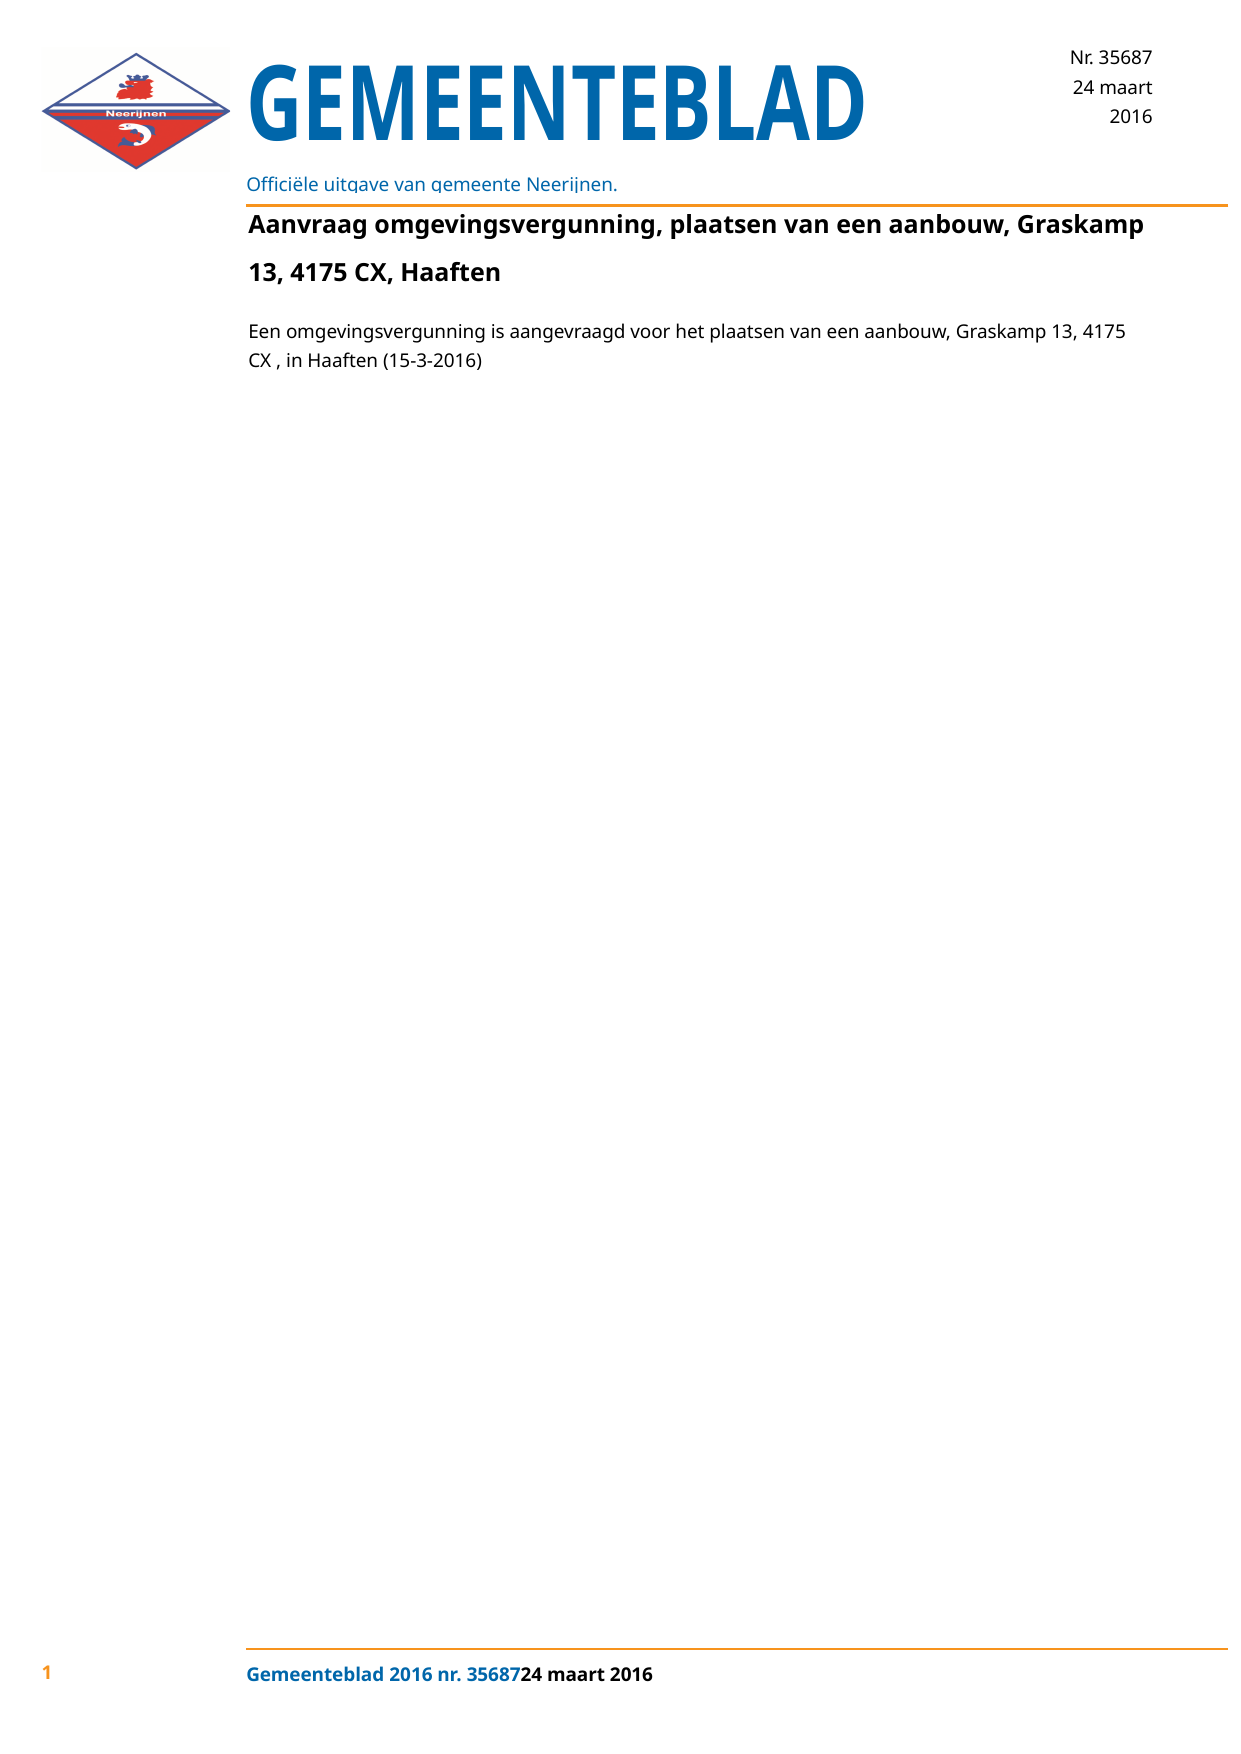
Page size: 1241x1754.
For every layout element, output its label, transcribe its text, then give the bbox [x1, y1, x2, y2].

text Een omgevingsvergunning is aangevraagd voor het plaatsen van een aanbouw, Graskamp 13, 4175 CX , in Haaften (15-3-2016) [248, 318, 1152, 373]
text Aanvraag omgevingsvergunning, plaatsen van een aanbouw, Graskamp 13, 4175 CX, Haaften [248, 207, 1152, 288]
picture [41, 47, 231, 172]
